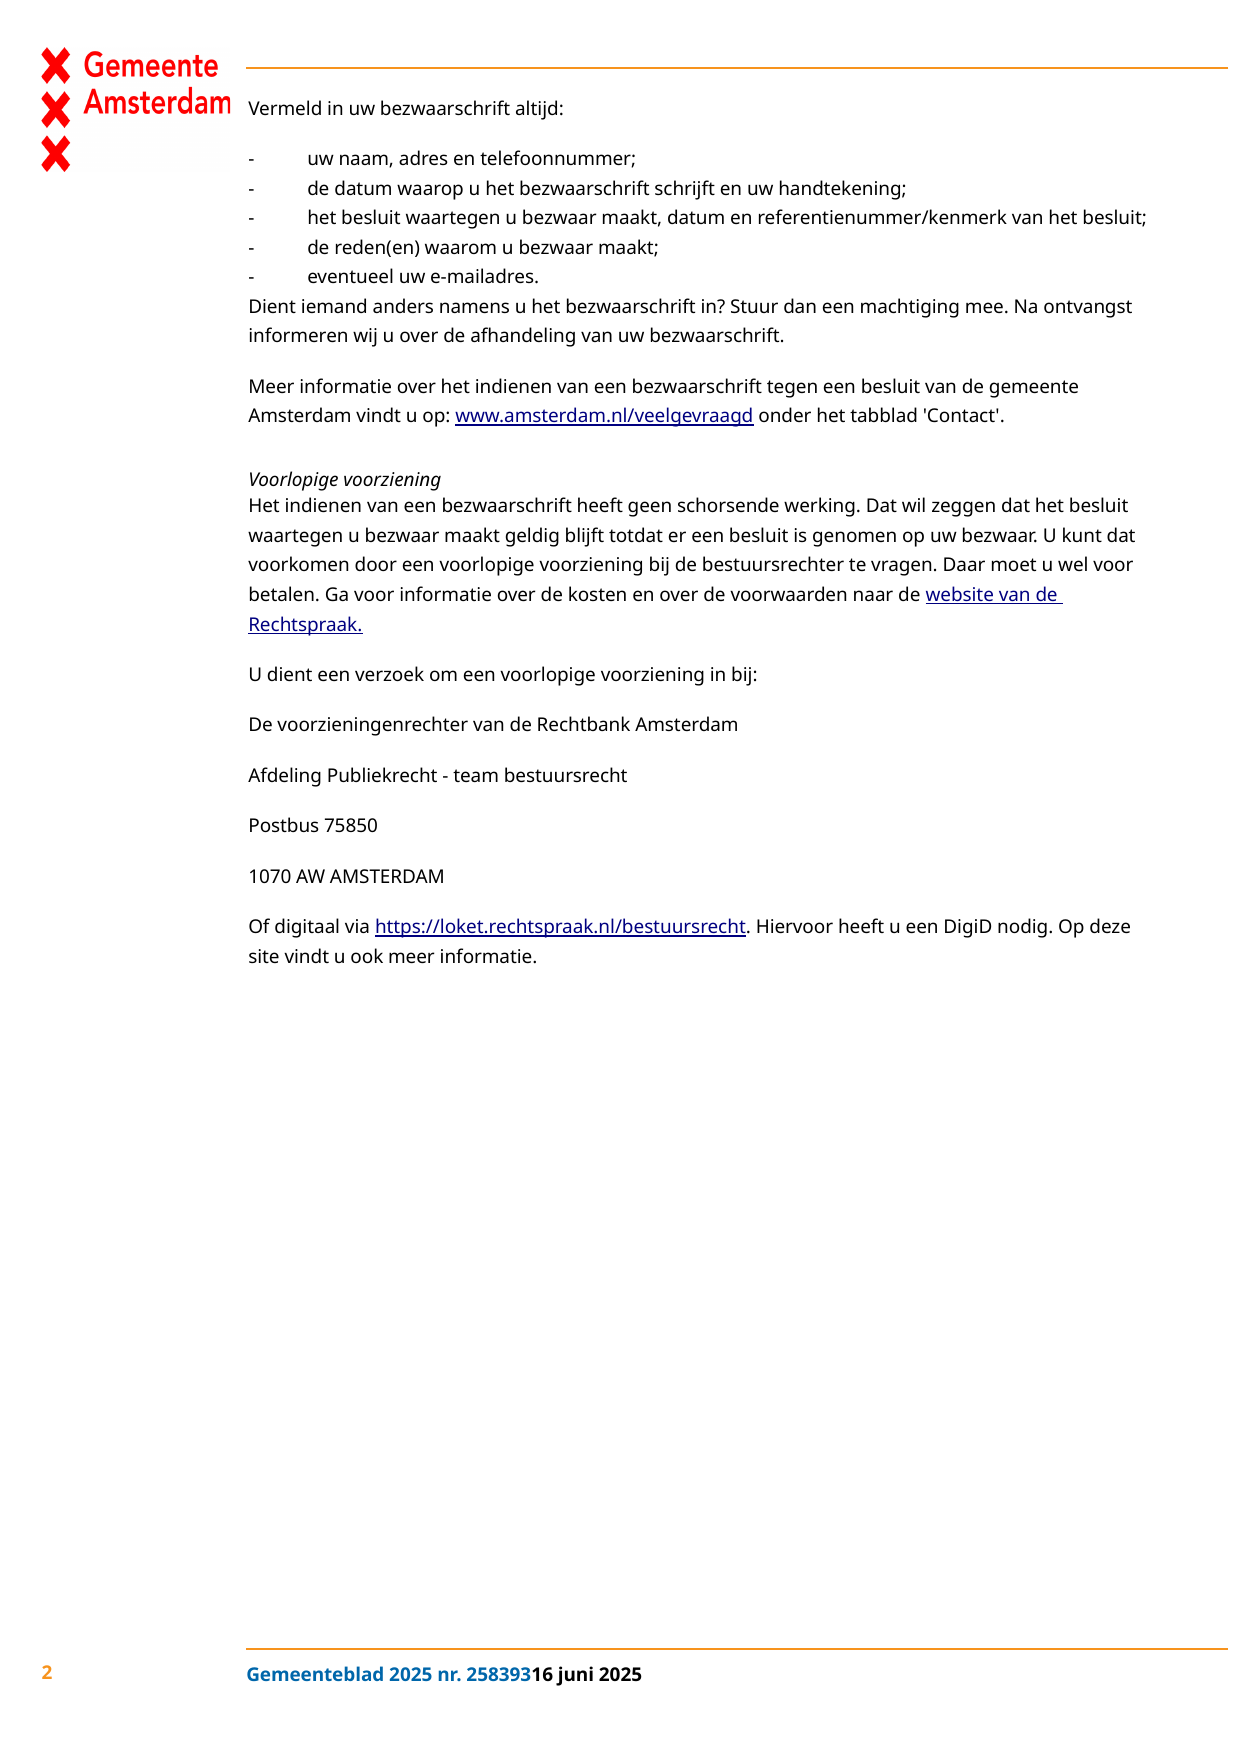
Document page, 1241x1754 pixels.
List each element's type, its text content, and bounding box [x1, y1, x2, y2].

list uw naam, adres en telefoonnummer; [248, 145, 1152, 171]
list het besluit waartegen u bezwaar maakt, datum en referentienummer/kenmerk van het besluit; [248, 204, 1152, 230]
text De voorzieningenrechter van de Rechtbank Amsterdam [248, 712, 1152, 737]
list de datum waarop u het bezwaarschrift schrijft en uw handtekening; [248, 175, 1152, 201]
text Afdeling Publiekrecht - team bestuursrecht [248, 762, 1152, 788]
text Postbus 75850 [248, 812, 1152, 838]
picture [41, 47, 231, 172]
text 1070 AW AMSTERDAM [248, 863, 1152, 888]
text Of digitaal via https://loket.rechtspraak.nl/bestuursrecht. Hiervoor heeft u een DigiD nodig. Op deze site vindt u ook meer informatie. [248, 913, 1152, 968]
text Voorlopige voorziening [248, 467, 1152, 492]
list de reden(en) waarom u bezwaar maakt; [248, 234, 1152, 260]
text Vermeld in uw bezwaarschrift altijd: [248, 95, 1152, 121]
text Dient iemand anders namens u het bezwaarschrift in? Stuur dan een machtiging mee. Na ontvangst informeren wij u over de afhandeling van uw bezwaarschrift. [248, 293, 1152, 348]
text Het indienen van een bezwaarschrift heeft geen schorsende werking. Dat wil zeggen dat het besluit waartegen u bezwaar maakt geldig blijft totdat er een besluit is genomen op uw bezwaar. U kunt dat voorkomen door een voorlopige voorziening bij de bestuursrechter te vragen. Daar moet u wel voor betalen. Ga voor informatie over de kosten en over de voorwaarden naar de website van de Rechtspraak. [248, 492, 1152, 636]
list eventueel uw e-mailadres. [248, 263, 1152, 289]
text Meer informatie over het indienen van een bezwaarschrift tegen een besluit van de gemeente Amsterdam vindt u op: www.amsterdam.nl/veelgevraagd onder het tabblad 'Contact'. [248, 373, 1152, 428]
text U dient een verzoek om een voorlopige voorziening in bij: [248, 661, 1152, 687]
